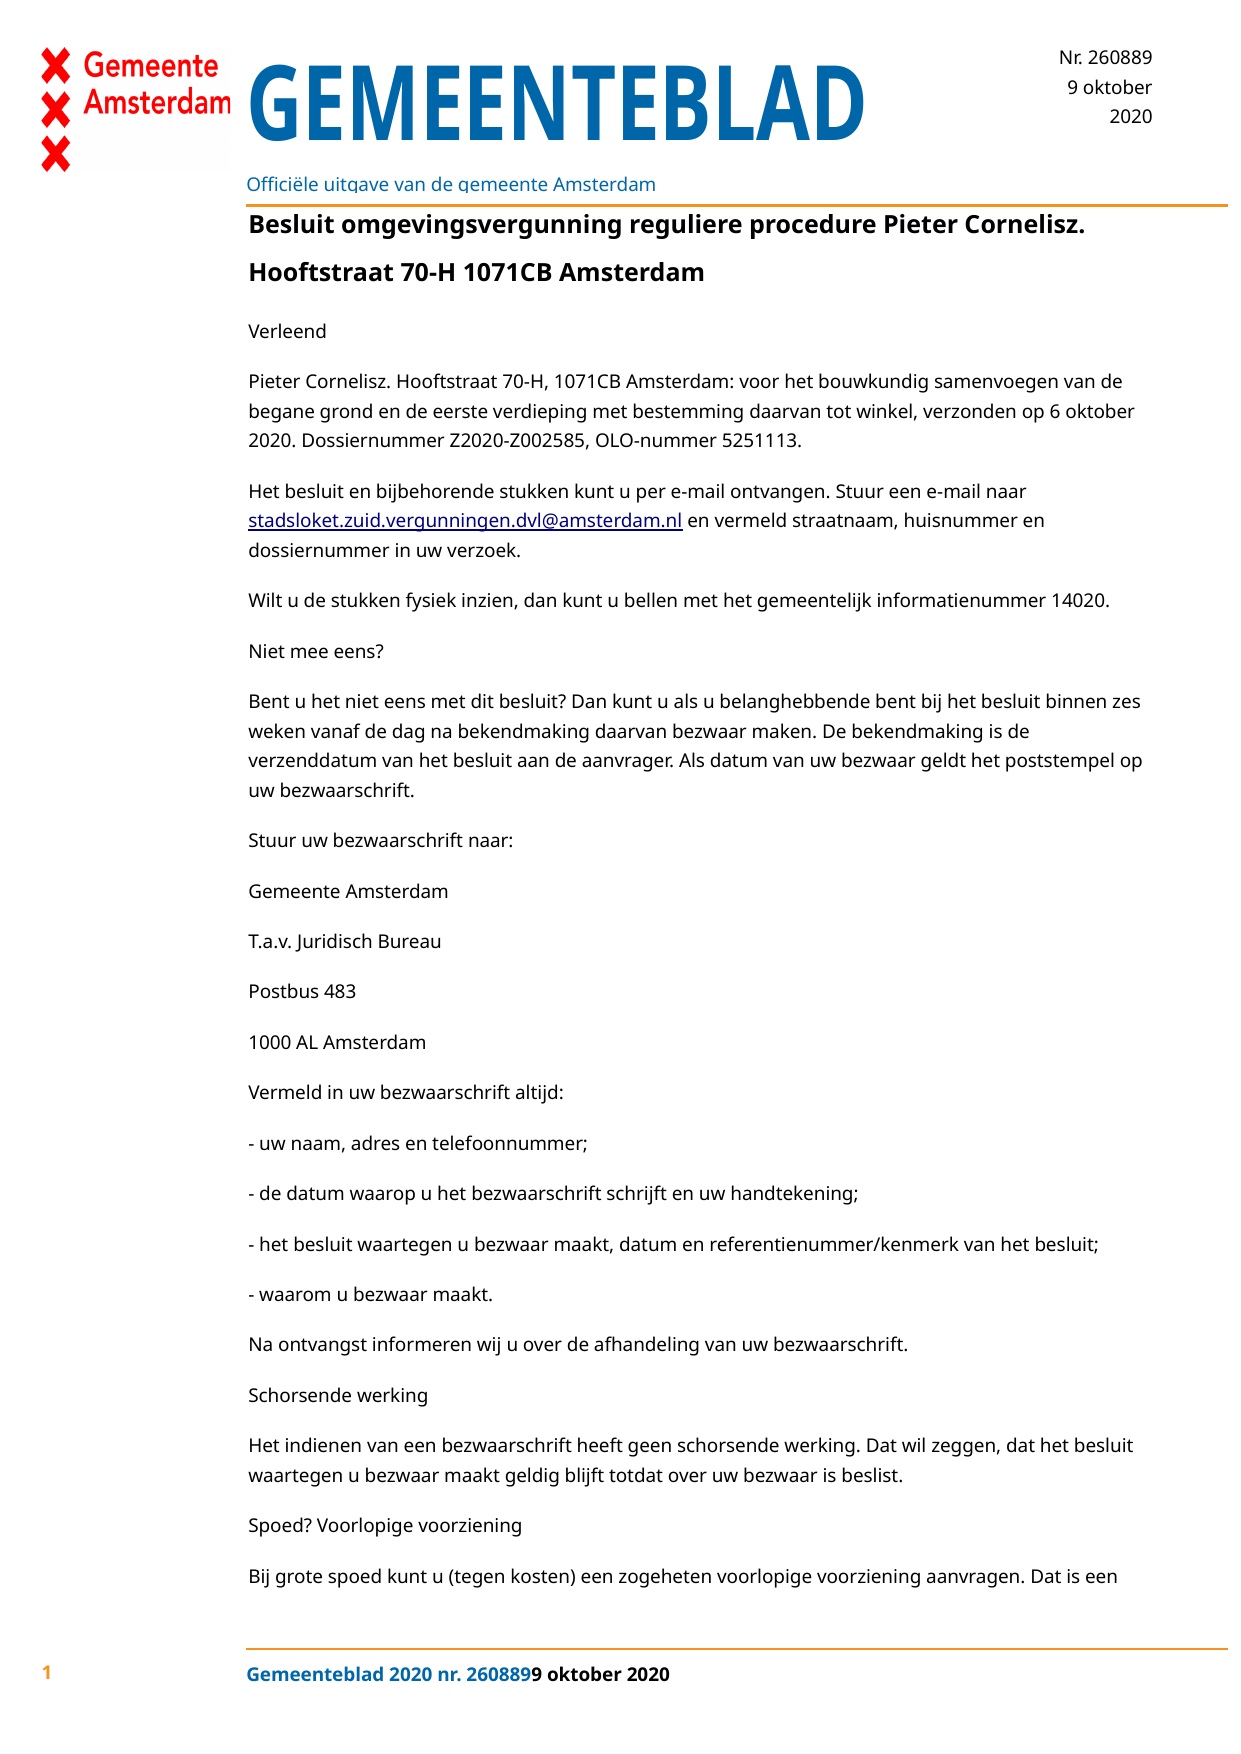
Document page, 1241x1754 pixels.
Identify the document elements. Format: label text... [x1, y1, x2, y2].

text T.a.v. Juridisch Bureau [248, 928, 1152, 954]
text Besluit omgevingsvergunning reguliere procedure Pieter Cornelisz. Hooftstraat 70-H 1071CB Amsterdam [248, 207, 1152, 288]
text - het besluit waartegen u bezwaar maakt, datum en referentienummer/kenmerk van het besluit; [248, 1231, 1152, 1257]
text Wilt u de stukken fysiek inzien, dan kunt u bellen met het gemeentelijk informatienummer 14020. [248, 587, 1152, 613]
text - de datum waarop u het bezwaarschrift schrijft en uw handtekening; [248, 1180, 1152, 1206]
text Pieter Cornelisz. Hooftstraat 70-H, 1071CB Amsterdam: voor het bouwkundig samenvoegen van de begane grond en de eerste verdieping met bestemming daarvan tot winkel, verzonden op 6 oktober 2020. Dossiernummer Z2020-Z002585, OLO-nummer 5251113. [248, 368, 1152, 453]
text Stuur uw bezwaarschrift naar: [248, 827, 1152, 853]
text Gemeente Amsterdam [248, 878, 1152, 904]
text - uw naam, adres en telefoonnummer; [248, 1130, 1152, 1156]
text Spoed? Voorlopige voorziening [248, 1512, 1152, 1538]
text 1000 AL Amsterdam [248, 1029, 1152, 1055]
text Postbus 483 [248, 979, 1152, 1004]
text Na ontvangst informeren wij u over de afhandeling van uw bezwaarschrift. [248, 1332, 1152, 1357]
text Verleend [248, 318, 1152, 344]
text Het indienen van een bezwaarschrift heeft geen schorsende werking. Dat wil zeggen, dat het besluit waartegen u bezwaar maakt geldig blijft totdat over uw bezwaar is beslist. [248, 1432, 1152, 1488]
text Niet mee eens? [248, 638, 1152, 664]
text Bent u het niet eens met dit besluit? Dan kunt u als u belanghebbende bent bij het besluit binnen zes weken vanaf de dag na bekendmaking daarvan bezwaar maken. De bekendmaking is de verzenddatum van het besluit aan de aanvrager. Als datum van uw bezwaar geldt het poststempel op uw bezwaarschrift. [248, 688, 1152, 803]
picture [41, 47, 231, 172]
text Vermeld in uw bezwaarschrift altijd: [248, 1079, 1152, 1105]
text Schorsende werking [248, 1382, 1152, 1408]
text - waarom u bezwaar maakt. [248, 1281, 1152, 1307]
text Bij grote spoed kunt u (tegen kosten) een zogeheten voorlopige voorziening aanvragen. Dat is een [248, 1563, 1152, 1589]
text Het besluit en bijbehorende stukken kunt u per e-mail ontvangen. Stuur een e-mail naar stadsloket.zuid.vergunningen.dvl@amsterdam.nl en vermeld straatnaam, huisnummer en dossiernummer in uw verzoek. [248, 478, 1152, 563]
